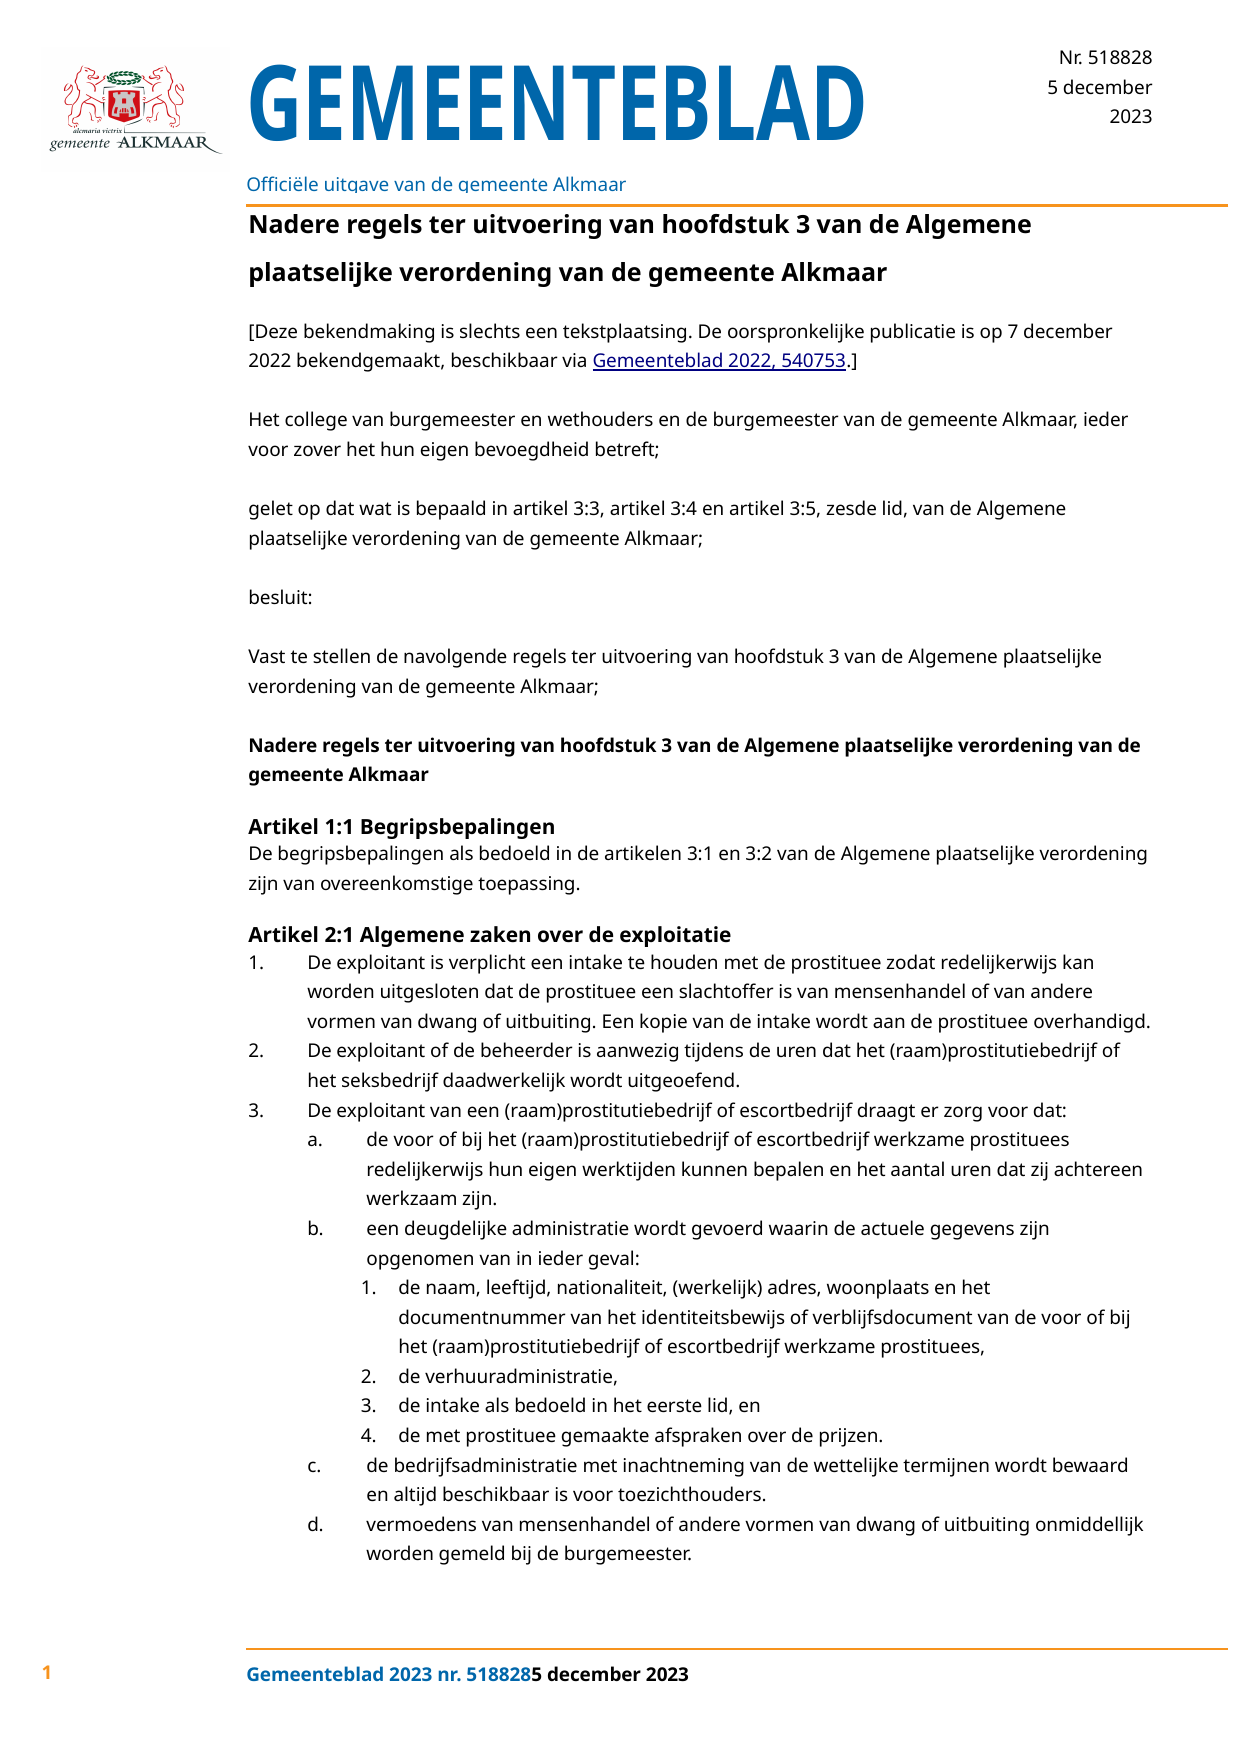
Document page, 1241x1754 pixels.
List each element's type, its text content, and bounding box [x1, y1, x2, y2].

list de naam, leeftijd, nationaliteit, (werkelijk) adres, woonplaats en het documentnummer van het identiteitsbewijs of verblijfsdocument van de voor of bij het (raam)prostitutiebedrijf of escortbedrijf werkzame prostituees, [361, 1274, 1152, 1359]
text gelet op dat wat is bepaald in artikel 3:3, artikel 3:4 en artikel 3:5, zesde lid, van de Algemene plaatselijke verordening van de gemeente Alkmaar; [248, 495, 1152, 551]
list de met prostituee gemaakte afspraken over de prijzen. [361, 1422, 1152, 1448]
list de bedrijfsadministratie met inachtneming van de wettelijke termijnen wordt bewaard en altijd beschikbaar is voor toezichthouders. [307, 1452, 1152, 1507]
list een deugdelijke administratie wordt gevoerd waarin de actuele gegevens zijn opgenomen van in ieder geval: [307, 1215, 1152, 1271]
text besluit: [248, 584, 1152, 610]
list de intake als bedoeld in het eerste lid, en [361, 1393, 1152, 1418]
text Het college van burgemeester en wethouders en de burgemeester van de gemeente Alkmaar, ieder voor zover het hun eigen bevoegdheid betreft; [248, 407, 1152, 462]
list de verhuuradministratie, [361, 1363, 1152, 1389]
list de voor of bij het (raam)prostitutiebedrijf of escortbedrijf werkzame prostituees redelijkerwijs hun eigen werktijden kunnen bepalen en het aantal uren dat zij achtereen werkzaam zijn. [307, 1126, 1152, 1211]
list De exploitant is verplicht een intake te houden met de prostituee zodat redelijkerwijs kan worden uitgesloten dat de prostituee een slachtoffer is van mensenhandel of van andere vormen van dwang of uitbuiting. Een kopie van de intake wordt aan de prostituee overhandigd. [248, 949, 1152, 1034]
list De exploitant of de beheerder is aanwezig tijdens de uren dat het (raam)prostitutiebedrijf of het seksbedrijf daadwerkelijk wordt uitgeoefend. [248, 1038, 1152, 1093]
list De exploitant van een (raam)prostitutiebedrijf of escortbedrijf draagt er zorg voor dat: [248, 1097, 1152, 1123]
text Artikel 1:1 Begripsbepalingen [248, 812, 1152, 841]
picture [41, 47, 231, 172]
text Artikel 2:1 Algemene zaken over de exploitatie [248, 921, 1152, 949]
list vermoedens van mensenhandel of andere vormen van dwang of uitbuiting onmiddellijk worden gemeld bij de burgemeester. [307, 1511, 1152, 1566]
text Nadere regels ter uitvoering van hoofdstuk 3 van de Algemene plaatselijke verordening van de gemeente Alkmaar [248, 207, 1152, 288]
text De begripsbepalingen als bedoeld in de artikelen 3:1 en 3:2 van de Algemene plaatselijke verordening zijn van overeenkomstige toepassing. [248, 841, 1152, 896]
text Nadere regels ter uitvoering van hoofdstuk 3 van de Algemene plaatselijke verordening van de gemeente Alkmaar [248, 732, 1152, 787]
text [Deze bekendmaking is slechts een tekstplaatsing. De oorspronkelijke publicatie is op 7 december 2022 bekendgemaakt, beschikbaar via Gemeenteblad 2022, 540753.] [248, 318, 1152, 373]
text Vast te stellen de navolgende regels ter uitvoering van hoofdstuk 3 van de Algemene plaatselijke verordening van de gemeente Alkmaar; [248, 643, 1152, 699]
